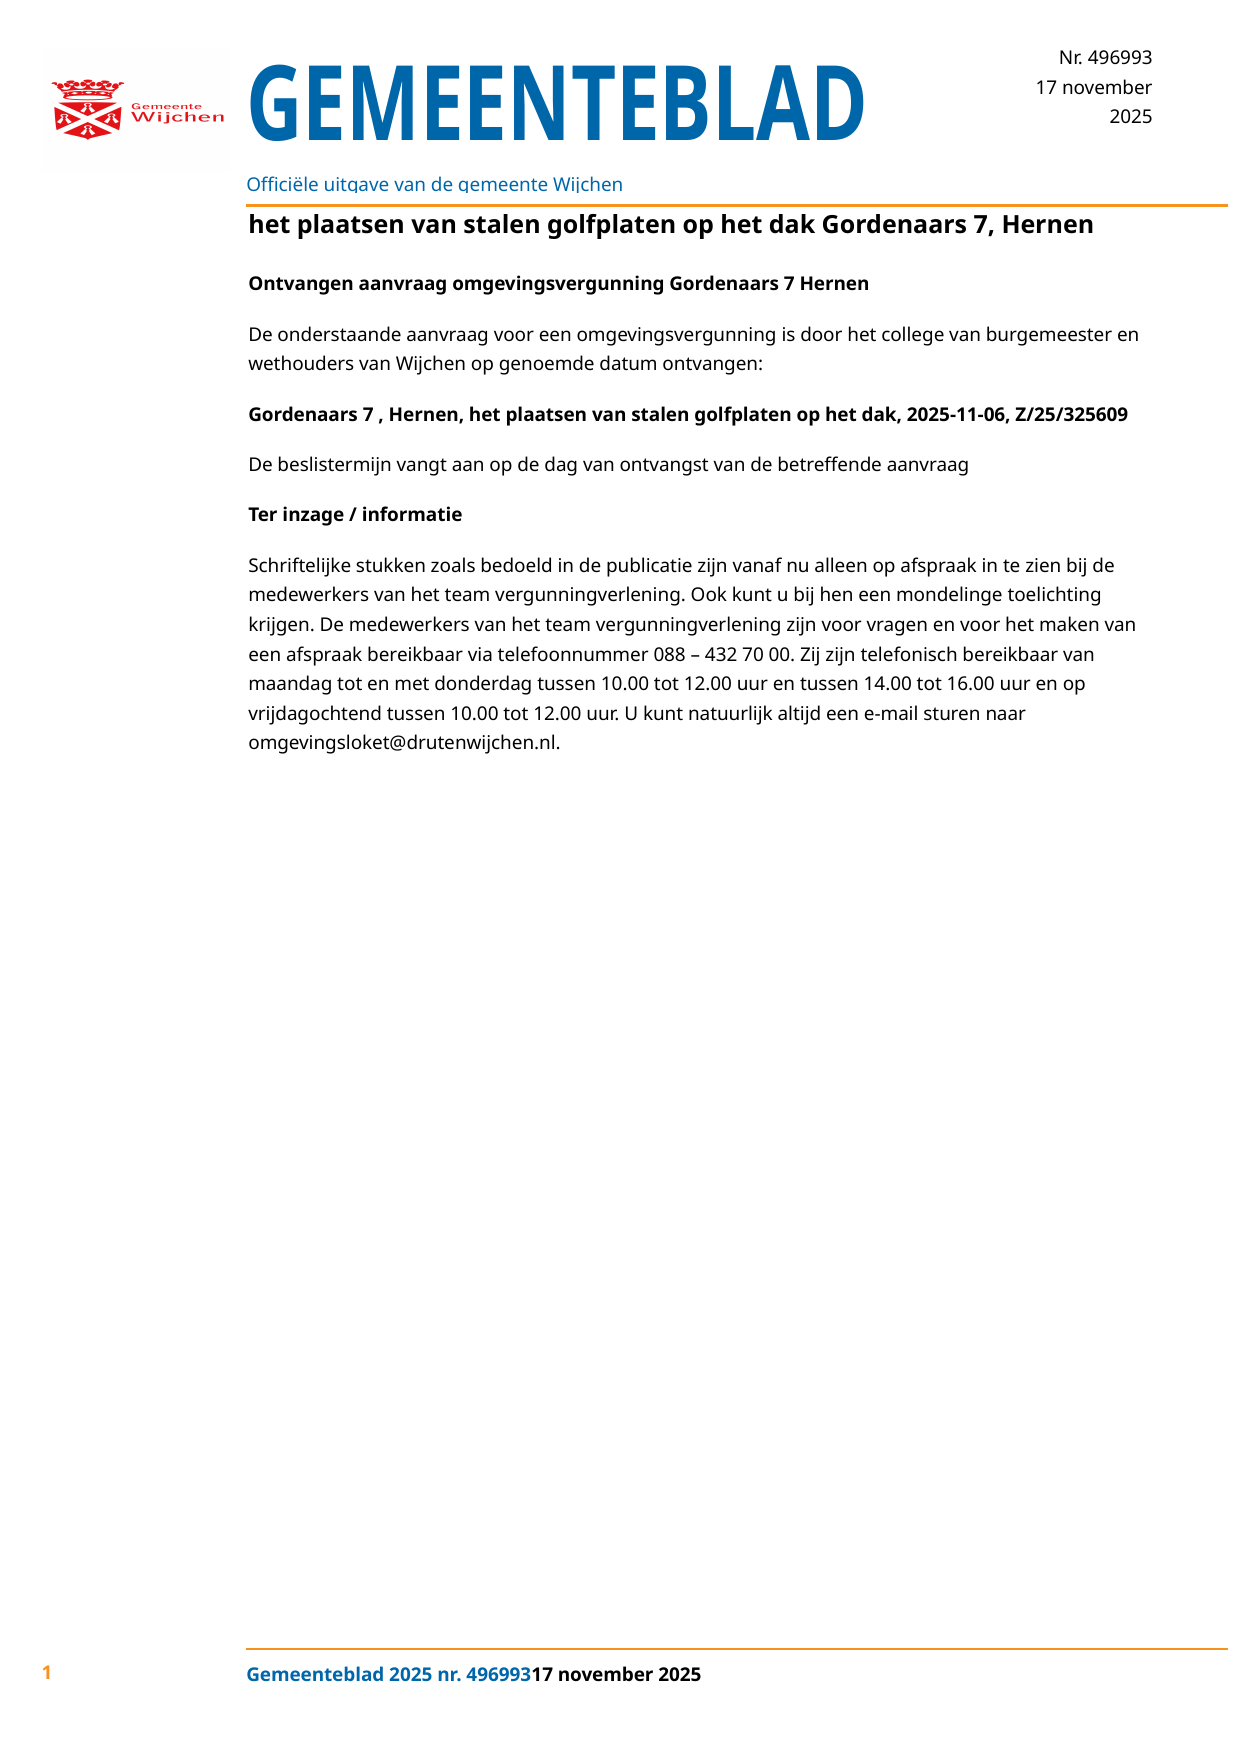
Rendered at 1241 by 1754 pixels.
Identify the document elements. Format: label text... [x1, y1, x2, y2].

text Schriftelijke stukken zoals bedoeld in de publicatie zijn vanaf nu alleen op afspraak in te zien bij de medewerkers van het team vergunningverlening. Ook kunt u bij hen een mondelinge toelichting krijgen. De medewerkers van het team vergunningverlening zijn voor vragen en voor het maken van een afspraak bereikbaar via telefoonnummer 088 – 432 70 00. Zij zijn telefonisch bereikbaar van maandag tot en met donderdag tussen 10.00 tot 12.00 uur en tussen 14.00 tot 16.00 uur en op vrijdagochtend tussen 10.00 tot 12.00 uur. U kunt natuurlijk altijd een e-mail sturen naar omgevingsloket@drutenwijchen.nl. [248, 552, 1152, 755]
text Gordenaars 7 , Hernen, het plaatsen van stalen golfplaten op het dak, 2025-11-06, Z/25/325609 [248, 401, 1152, 426]
text De beslistermijn vangt aan op de dag van ontvangst van de betreffende aanvraag [248, 451, 1152, 477]
text het plaatsen van stalen golfplaten op het dak Gordenaars 7, Hernen [248, 207, 1152, 241]
text De onderstaande aanvraag voor een omgevingsvergunning is door het college van burgemeester en wethouders van Wijchen op genoemde datum ontvangen: [248, 321, 1152, 376]
text Ontvangen aanvraag omgevingsvergunning Gordenaars 7 Hernen [248, 270, 1152, 296]
text Ter inzage / informatie [248, 502, 1152, 527]
picture [41, 47, 231, 172]
